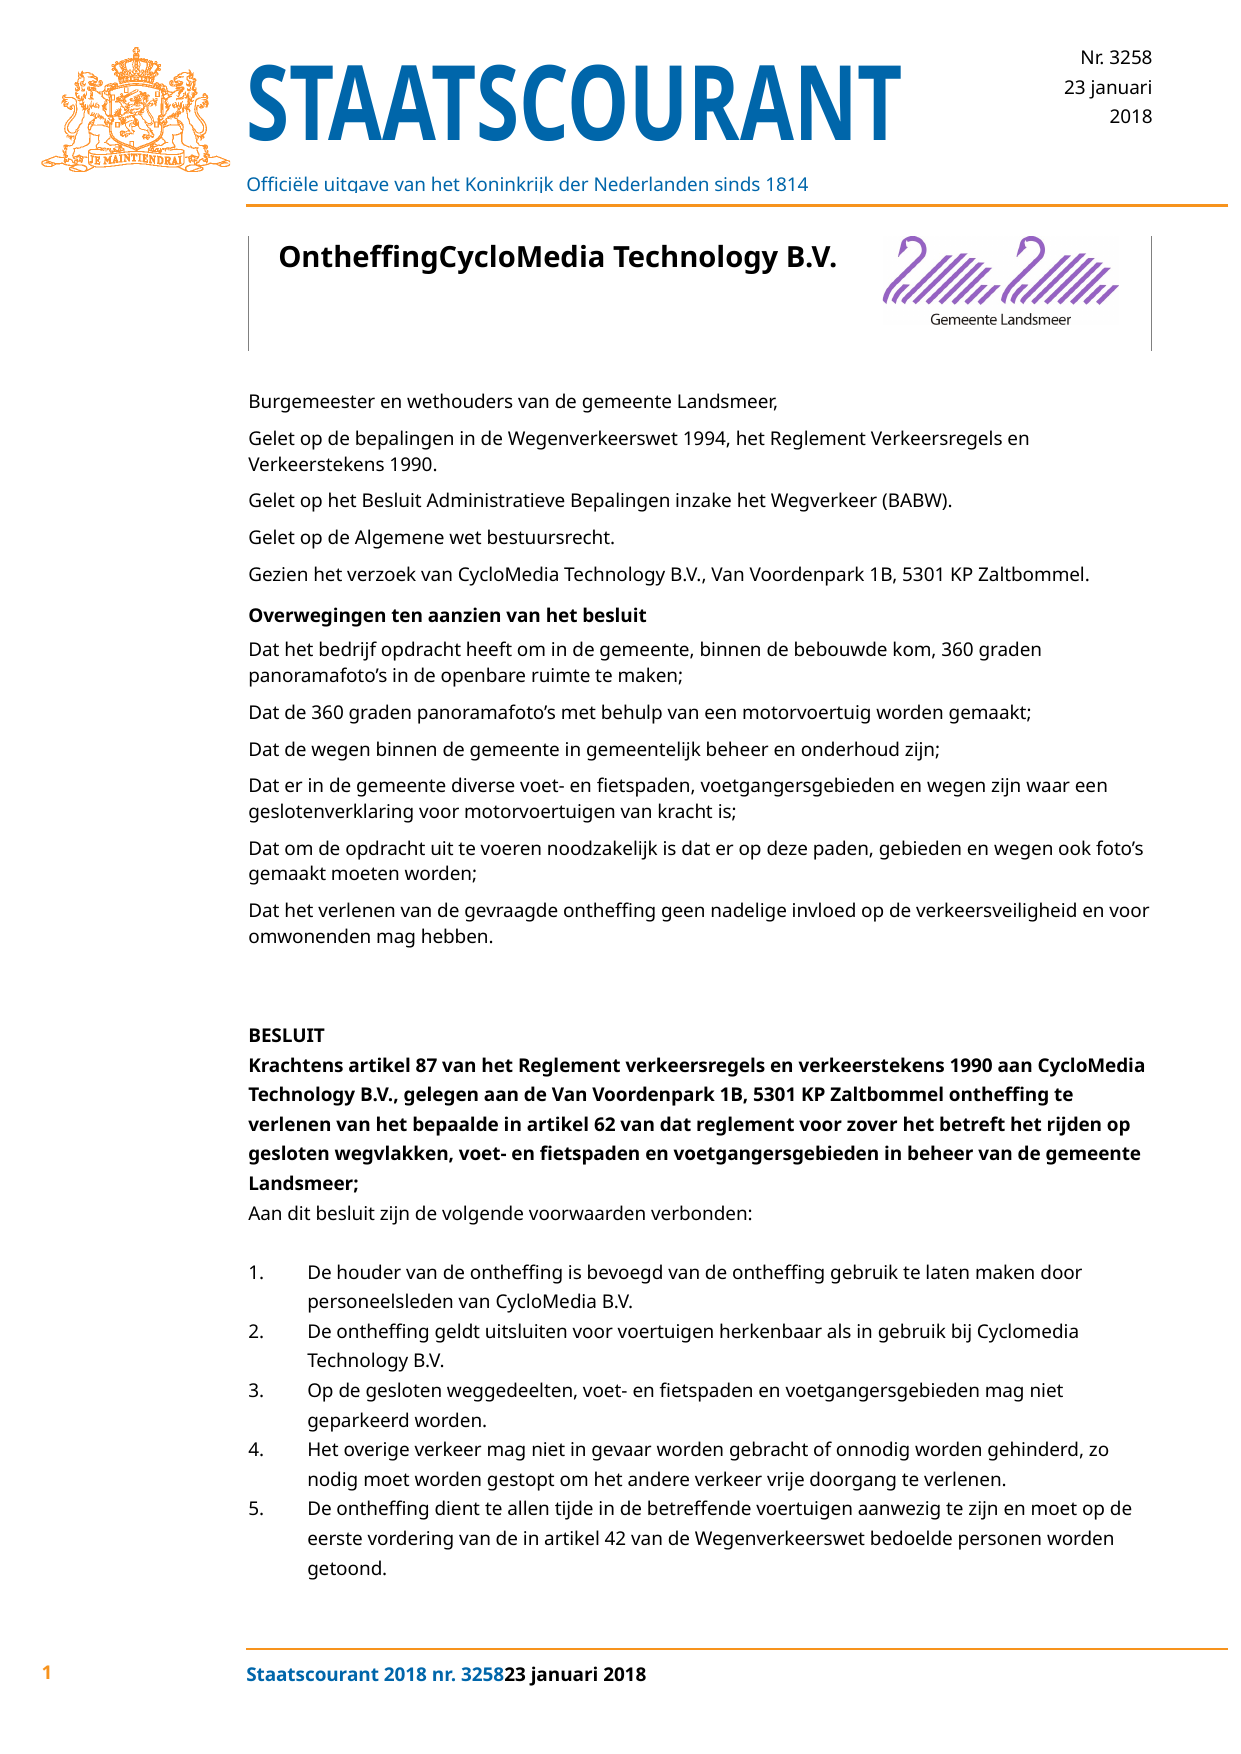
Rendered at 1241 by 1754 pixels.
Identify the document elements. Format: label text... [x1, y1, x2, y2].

text Dat het bedrijf opdracht heeft om in de gemeente, binnen de bebouwde kom, 360 graden panoramafoto’s in de openbare ruimte te maken; [248, 637, 1152, 688]
table_header OntheffingCycloMedia Technology B.V. [249, 236, 850, 351]
list Het overige verkeer mag niet in gevaar worden gebracht of onnodig worden gehinderd, zo nodig moet worden gestopt om het andere verkeer vrije doorgang te verlenen. [248, 1436, 1152, 1492]
text Gelet op de bepalingen in de Wegenverkeerswet 1994, het Reglement Verkeersregels en Verkeerstekens 1990. [248, 425, 1152, 476]
picture [41, 47, 231, 172]
list De houder van de ontheffing is bevoegd van de ontheffing gebruik te laten maken door personeelsleden van CycloMedia B.V. [248, 1259, 1152, 1314]
text Gezien het verzoek van CycloMedia Technology B.V., Van Voordenpark 1B, 5301 KP Zaltbommel. [248, 561, 1152, 586]
text Dat om de opdracht uit te voeren noodzakelijk is dat er op deze paden, gebieden en wegen ook foto’s gemaakt moeten worden; [248, 835, 1152, 886]
text Dat de 360 graden panoramafoto’s met behulp van een motorvoertuig worden gemaakt; [248, 699, 1152, 725]
text Aan dit besluit zijn de volgende voorwaarden verbonden: [248, 1200, 1152, 1226]
text Dat de wegen binnen de gemeente in gemeentelijk beheer en onderhoud zijn; [248, 736, 1152, 761]
list De ontheffing geldt uitsluiten voor voertuigen herkenbaar als in gebruik bij Cyclomedia Technology B.V. [248, 1318, 1152, 1373]
text Gelet op het Besluit Administratieve Bepalingen inzake het Wegverkeer (BABW). [248, 487, 1152, 513]
text Dat er in de gemeente diverse voet- en fietspaden, voetgangersgebieden en wegen zijn waar een geslotenverklaring voor motorvoertuigen van kracht is; [248, 772, 1152, 824]
text Krachtens artikel 87 van het Reglement verkeersregels en verkeerstekens 1990 aan CycloMedia Technology B.V., gelegen aan de Van Voordenpark 1B, 5301 KP Zaltbommel ontheffing te verlenen van het bepaalde in artikel 62 van dat reglement voor zover het betreft het rijden op gesloten wegvlakken, voet- en fietspaden en voetgangersgebieden in beheer van de gemeente Landsmeer; [248, 1052, 1152, 1196]
picture [882, 236, 1119, 325]
text Burgemeester en wethouders van de gemeente Landsmeer, [248, 388, 1152, 414]
text Overwegingen ten aanzien van het besluit [248, 603, 1152, 628]
text Dat het verlenen van de gevraagde ontheffing geen nadelige invloed op de verkeersveiligheid en voor omwonenden mag hebben. [248, 897, 1152, 949]
text Gelet op de Algemene wet bestuursrecht. [248, 524, 1152, 550]
list De ontheffing dient te allen tijde in de betreffende voertuigen aanwezig te zijn en moet op de eerste vordering van de in artikel 42 van de Wegenverkeerswet bedoelde personen worden getoond. [248, 1496, 1152, 1581]
text BESLUIT [248, 1022, 1152, 1048]
table_header [850, 236, 1151, 351]
list Op de gesloten weggedeelten, voet- en fietspaden en voetgangersgebieden mag niet geparkeerd worden. [248, 1377, 1152, 1433]
